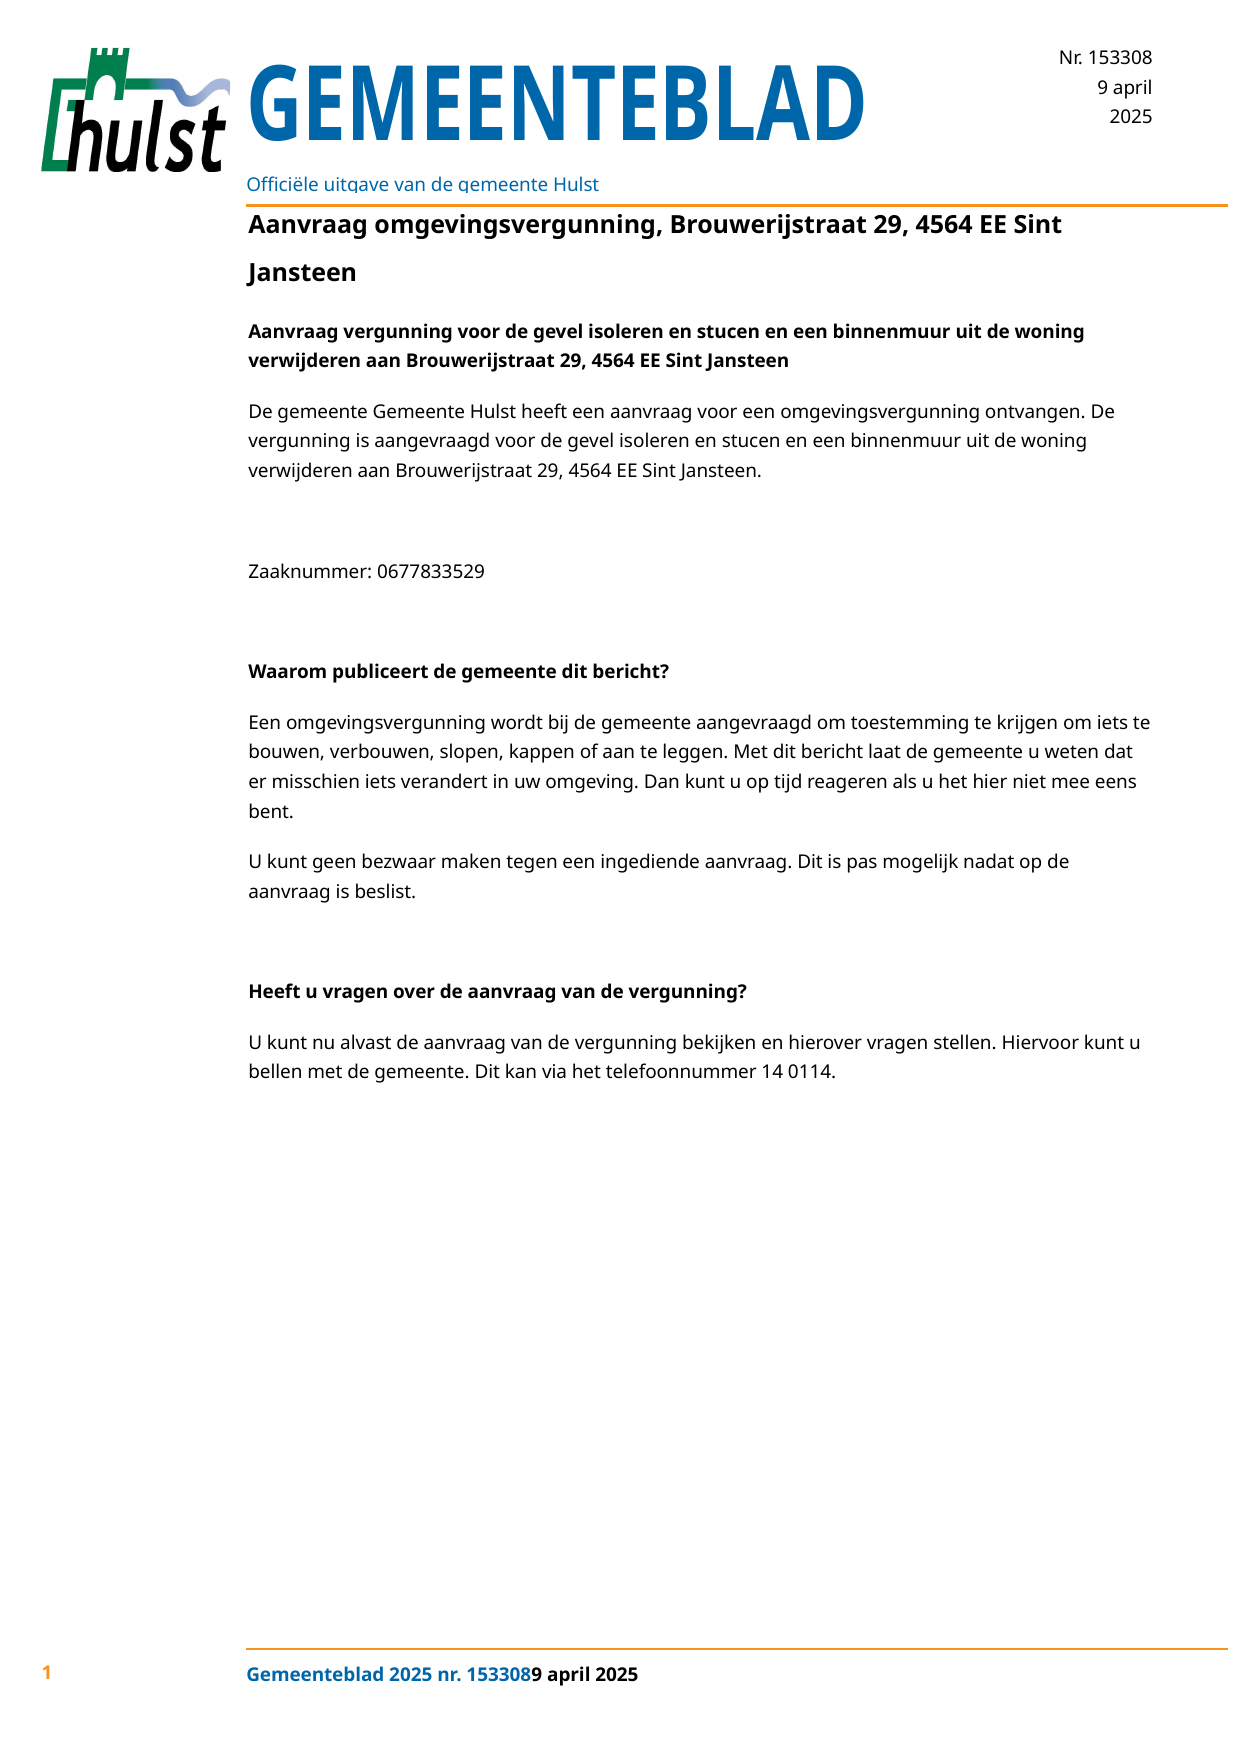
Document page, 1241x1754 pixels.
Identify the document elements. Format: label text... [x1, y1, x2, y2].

text De gemeente Gemeente Hulst heeft een aanvraag voor een omgevingsvergunning ontvangen. De vergunning is aangevraagd voor de gevel isoleren en stucen en een binnenmuur uit de woning verwijderen aan Brouwerijstraat 29, 4564 EE Sint Jansteen. [248, 398, 1152, 483]
text Waarom publiceert de gemeente dit bericht? [248, 659, 1152, 684]
text Heeft u vragen over de aanvraag van de vergunning? [248, 979, 1152, 1004]
text Een omgevingsvergunning wordt bij de gemeente aangevraagd om toestemming te krijgen om iets te bouwen, verbouwen, slopen, kappen of aan te leggen. Met dit bericht laat de gemeente u weten dat er misschien iets verandert in uw omgeving. Dan kunt u op tijd reageren als u het hier niet mee eens bent. [248, 709, 1152, 824]
text Aanvraag vergunning voor de gevel isoleren en stucen en een binnenmuur uit de woning verwijderen aan Brouwerijstraat 29, 4564 EE Sint Jansteen [248, 318, 1152, 373]
text U kunt geen bezwaar maken tegen een ingediende aanvraag. Dit is pas mogelijk nadat op de aanvraag is beslist. [248, 848, 1152, 904]
text Zaaknummer: 0677833529 [248, 558, 1152, 584]
text U kunt nu alvast de aanvraag van de vergunning bekijken en hierover vragen stellen. Hiervoor kunt u bellen met de gemeente. Dit kan via het telefoonnummer 14 0114. [248, 1029, 1152, 1084]
picture [41, 47, 231, 172]
text Aanvraag omgevingsvergunning, Brouwerijstraat 29, 4564 EE Sint Jansteen [248, 207, 1152, 288]
